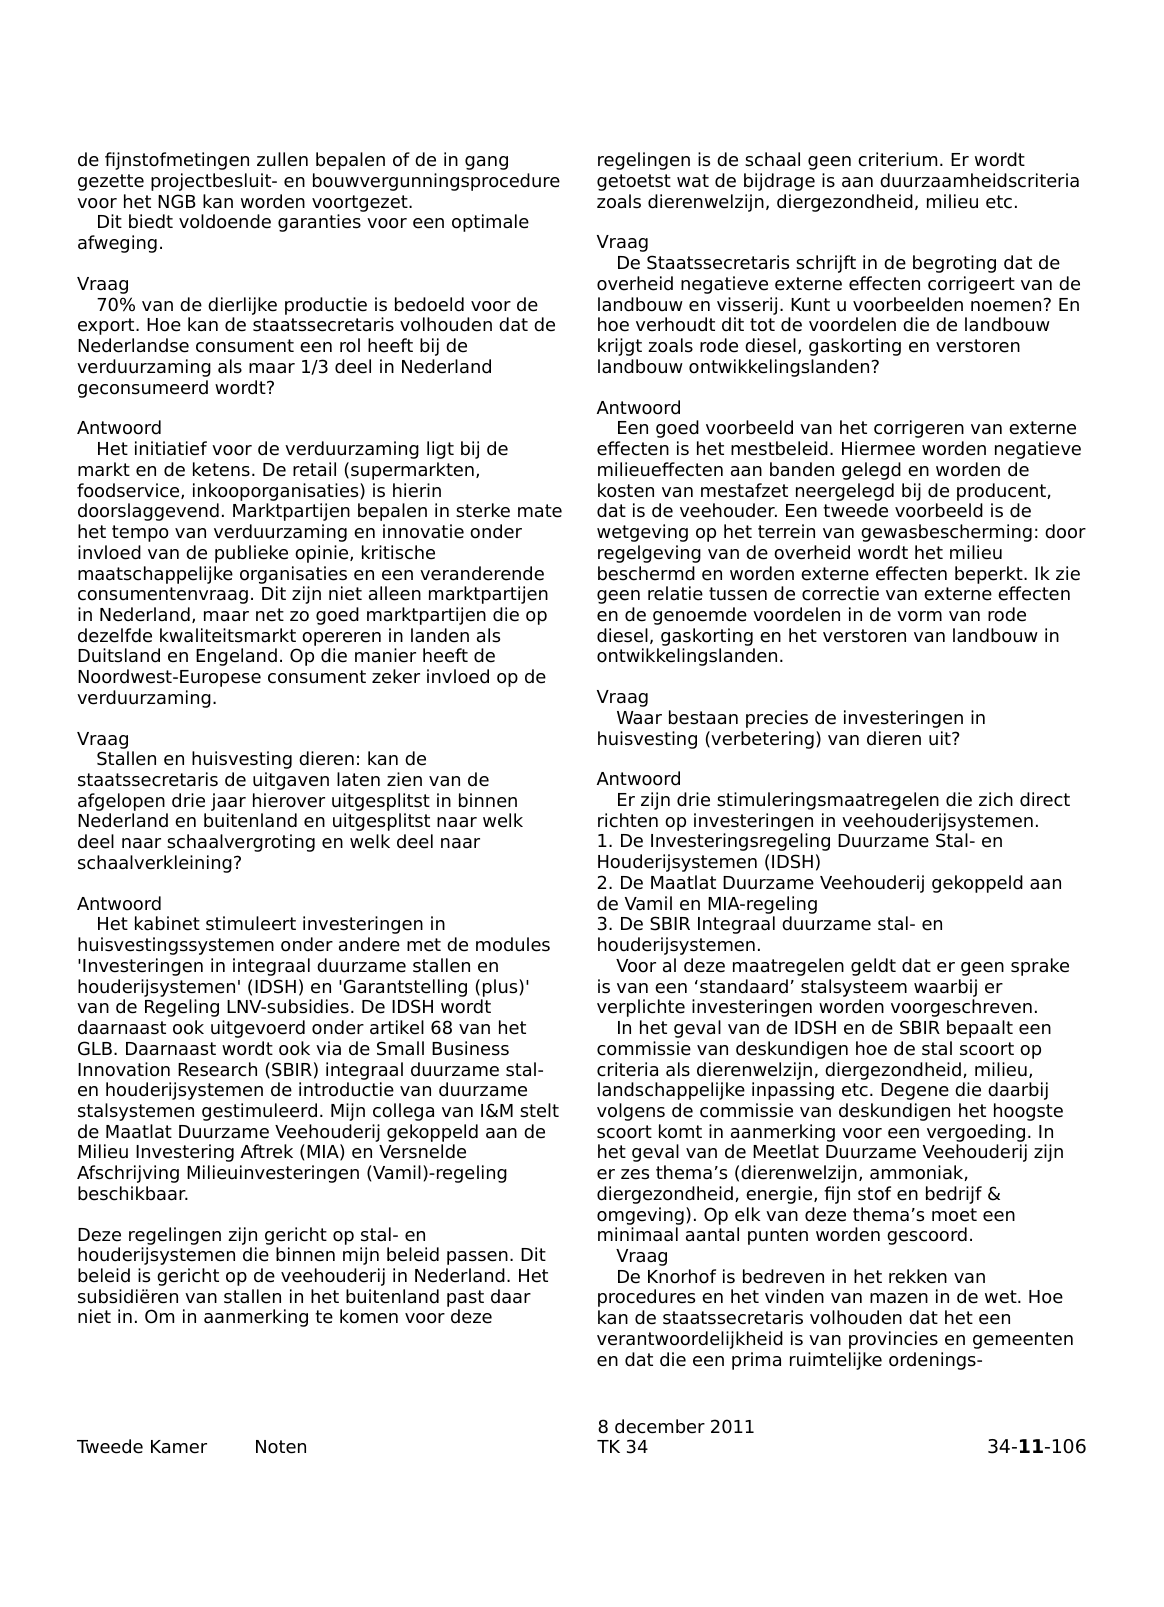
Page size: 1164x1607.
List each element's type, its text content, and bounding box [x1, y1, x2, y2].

text In het geval van de IDSH en de SBIR bepaalt een commissie van deskundigen hoe de stal scoort op criteria als dierenwelzijn, diergezondheid, milieu, landschappelijke inpassing etc. Degene die daarbij volgens de commissie van deskundigen het hoogste scoort komt in aanmerking voor een vergoeding. In het geval van de Meetlat Duurzame Veehouderij zijn er zes thema’s (dierenwelzijn, ammoniak, diergezondheid, energie, fijn stof en bedrijf & omgeving). Op elk van deze thema’s moet een minimaal aantal punten worden gescoord. [596, 1018, 1087, 1246]
text Vraag [77, 274, 567, 294]
text Antwoord [77, 893, 567, 914]
text 3. De SBIR Integraal duurzame stal- en houderijsystemen. [596, 914, 1087, 956]
text Vraag [596, 687, 1087, 708]
text De Staatssecretaris schrijft in de begroting dat de overheid negatieve externe effecten corrigeert van de landbouw en visserij. Kunt u voorbeelden noemen? En hoe verhoudt dit tot de voordelen die de landbouw krijgt zoals rode diesel, gaskorting en verstoren landbouw ontwikkelingslanden? [596, 253, 1087, 377]
text Antwoord [596, 397, 1087, 418]
text Antwoord [596, 769, 1087, 790]
text Het kabinet stimuleert investeringen in huisvestingssystemen onder andere met de modules 'Investeringen in integraal duurzame stallen en houderijsystemen' (IDSH) en 'Garantstelling (plus)' van de Regeling LNV-subsidies. De IDSH wordt daarnaast ook uitgevoerd onder artikel 68 van het GLB. Daarnaast wordt ook via de Small Business Innovation Research (SBIR) integraal duurzame stal- en houderijsystemen de introductie van duurzame stalsystemen gestimuleerd. Mijn collega van I&M stelt de Maatlat Duurzame Veehouderij gekoppeld aan de Milieu Investering Aftrek (MIA) en Versnelde Afschrijving Milieuinvesteringen (Vamil)-regeling beschikbaar. [77, 914, 567, 1204]
text Voor al deze maatregelen geldt dat er geen sprake is van een ‘standaard’ stalsysteem waarbij er verplichte investeringen worden voorgeschreven. [596, 956, 1087, 1018]
text Antwoord [77, 418, 567, 439]
text Een goed voorbeeld van het corrigeren van externe effecten is het mestbeleid. Hiermee worden negatieve milieueffecten aan banden gelegd en worden de kosten van mestafzet neergelegd bij de producent, dat is de veehouder. Een tweede voorbeeld is de wetgeving op het terrein van gewasbescherming: door regelgeving van de overheid wordt het milieu beschermd en worden externe effecten beperkt. Ik zie geen relatie tussen de correctie van externe effecten en de genoemde voordelen in de vorm van rode diesel, gaskorting en het verstoren van landbouw in ontwikkelingslanden. [596, 418, 1087, 667]
text de fijnstofmetingen zullen bepalen of de in gang gezette projectbesluit- en bouwvergunningsprocedure voor het NGB kan worden voortgezet. [77, 150, 567, 212]
text Deze regelingen zijn gericht op stal- en houderijsystemen die binnen mijn beleid passen. Dit beleid is gericht op de veehouderij in Nederland. Het subsidiëren van stallen in het buitenland past daar niet in. Om in aanmerking te komen voor deze [77, 1224, 567, 1328]
text Het initiatief voor de verduurzaming ligt bij de markt en de ketens. De retail (supermarkten, foodservice, inkooporganisaties) is hierin doorslaggevend. Marktpartijen bepalen in sterke mate het tempo van verduurzaming en innovatie onder invloed van de publieke opinie, kritische maatschappelijke organisaties en een veranderende consumentenvraag. Dit zijn niet alleen marktpartijen in Nederland, maar net zo goed marktpartijen die op dezelfde kwaliteitsmarkt opereren in landen als Duitsland en Engeland. Op die manier heeft de Noordwest-Europese consument zeker invloed op de verduurzaming. [77, 439, 567, 708]
text Vraag [596, 232, 1087, 253]
text 2. De Maatlat Duurzame Veehouderij gekoppeld aan de Vamil en MIA-regeling [596, 873, 1087, 914]
text Stallen en huisvesting dieren: kan de staatssecretaris de uitgaven laten zien van de afgelopen drie jaar hierover uitgesplitst in binnen Nederland en buitenland en uitgesplitst naar welk deel naar schaalvergroting en welk deel naar schaalverkleining? [77, 749, 567, 873]
text regelingen is de schaal geen criterium. Er wordt getoetst wat de bijdrage is aan duurzaamheidscriteria zoals dierenwelzijn, diergezondheid, milieu etc. [596, 150, 1087, 212]
text Dit biedt voldoende garanties voor een optimale afweging. [77, 212, 567, 254]
text Waar bestaan precies de investeringen in huisvesting (verbetering) van dieren uit? [596, 708, 1087, 749]
text Er zijn drie stimuleringsmaatregelen die zich direct richten op investeringen in veehouderijsystemen. [596, 790, 1087, 831]
text 70% van de dierlijke productie is bedoeld voor de export. Hoe kan de staatssecretaris volhouden dat de Nederlandse consument een rol heeft bij de verduurzaming als maar 1/3 deel in Nederland geconsumeerd wordt? [77, 294, 567, 398]
text Vraag [77, 728, 567, 749]
text Vraag [596, 1246, 1087, 1267]
text De Knorhof is bedreven in het rekken van procedures en het vinden van mazen in de wet. Hoe kan de staatssecretaris volhouden dat het een verantwoordelijkheid is van provincies en gemeenten en dat die een prima ruimtelijke ordenings- [596, 1267, 1087, 1370]
text 1. De Investeringsregeling Duurzame Stal- en Houderijsystemen (IDSH) [596, 831, 1087, 873]
